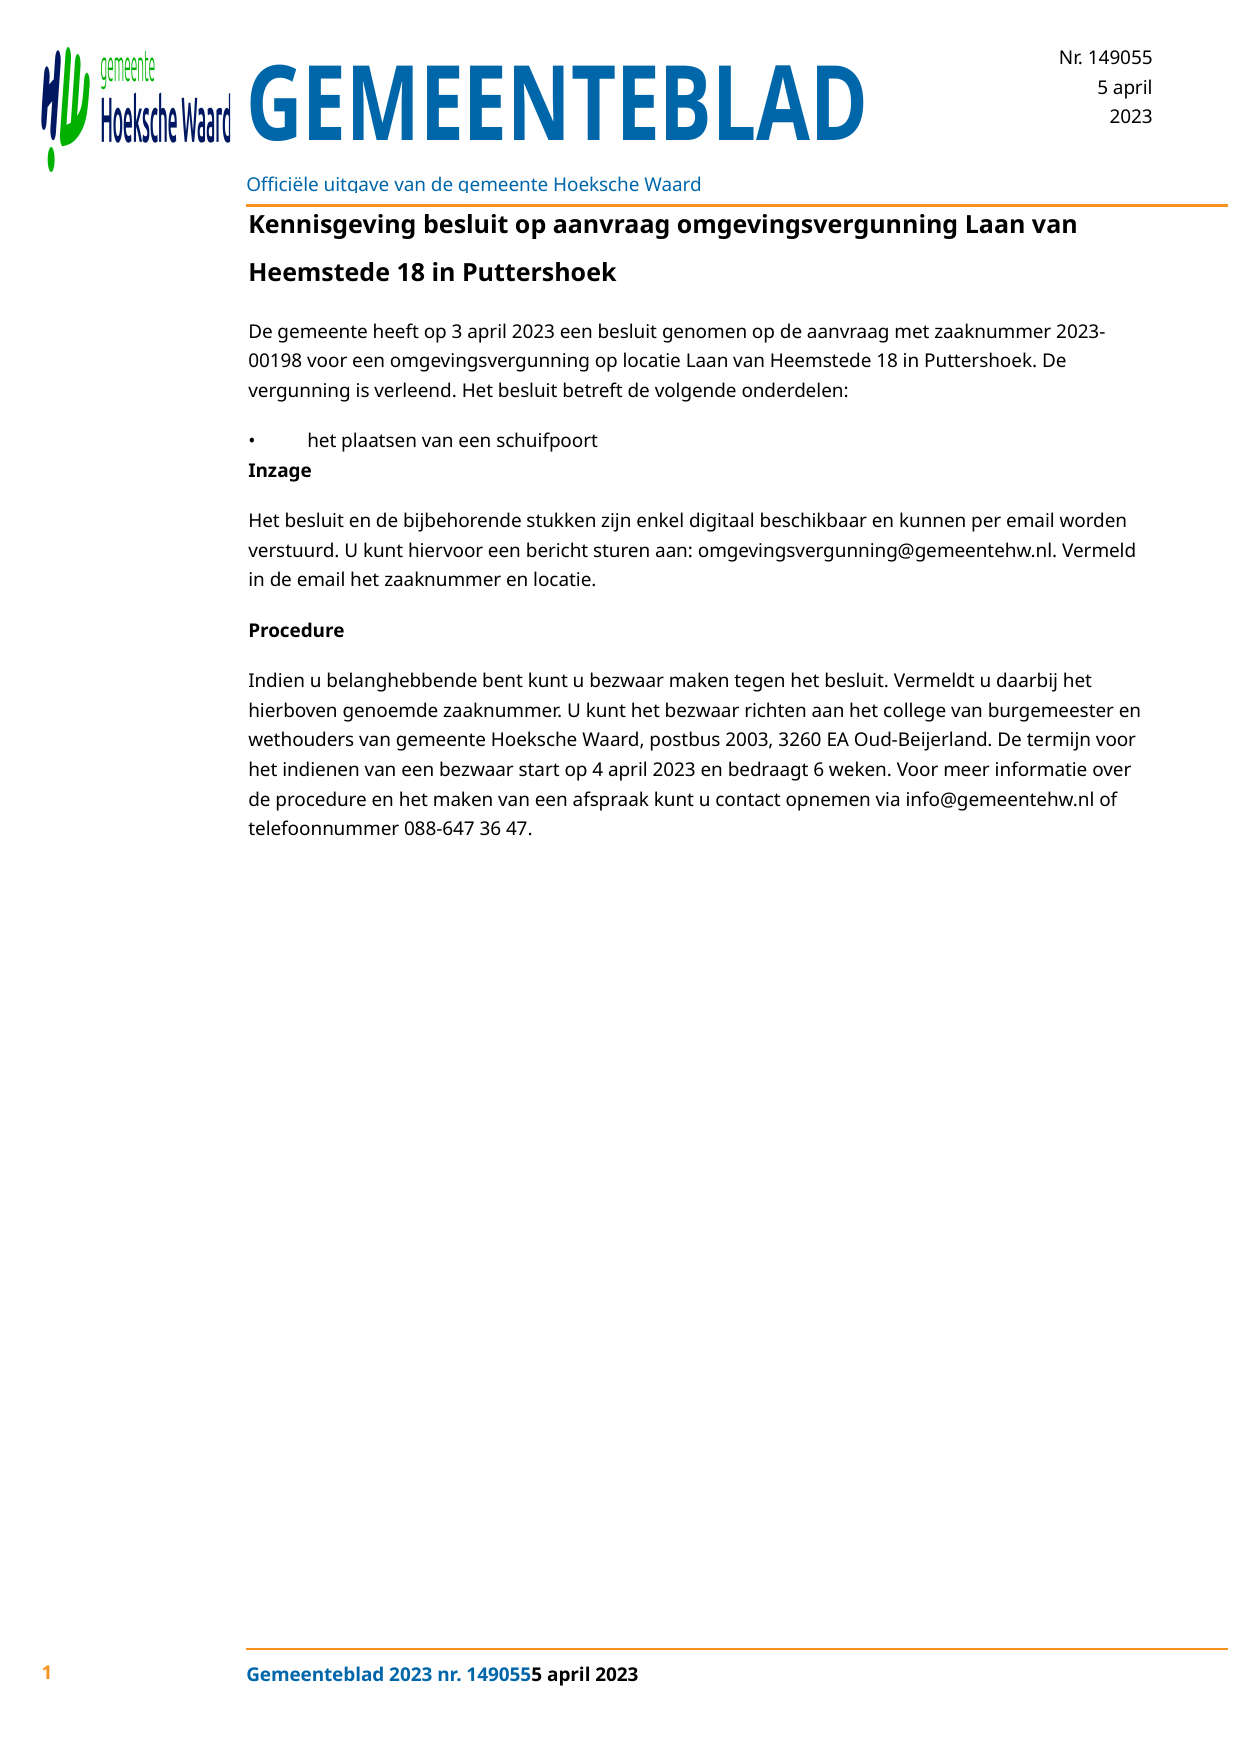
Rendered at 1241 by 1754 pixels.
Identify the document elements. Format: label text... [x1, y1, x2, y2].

picture [41, 47, 231, 172]
text Kennisgeving besluit op aanvraag omgevingsvergunning Laan van Heemstede 18 in Puttershoek [248, 207, 1152, 288]
text Procedure [248, 617, 1152, 643]
list het plaatsen van een schuifpoort [248, 427, 1152, 453]
text Inzage [248, 457, 1152, 483]
text De gemeente heeft op 3 april 2023 een besluit genomen op de aanvraag met zaaknummer 2023-00198 voor een omgevingsvergunning op locatie Laan van Heemstede 18 in Puttershoek. De vergunning is verleend. Het besluit betreft de volgende onderdelen: [248, 318, 1152, 403]
text Indien u belanghebbende bent kunt u bezwaar maken tegen het besluit. Vermeldt u daarbij het hierboven genoemde zaaknummer. U kunt het bezwaar richten aan het college van burgemeester en wethouders van gemeente Hoeksche Waard, postbus 2003, 3260 EA Oud-Beijerland. De termijn voor het indienen van een bezwaar start op 4 april 2023 en bedraagt 6 weken. Voor meer informatie over de procedure en het maken van een afspraak kunt u contact opnemen via info@gemeentehw.nl of telefoonnummer 088-647 36 47. [248, 667, 1152, 841]
text Het besluit en de bijbehorende stukken zijn enkel digitaal beschikbaar en kunnen per email worden verstuurd. U kunt hiervoor een bericht sturen aan: omgevingsvergunning@gemeentehw.nl. Vermeld in de email het zaaknummer en locatie. [248, 507, 1152, 592]
